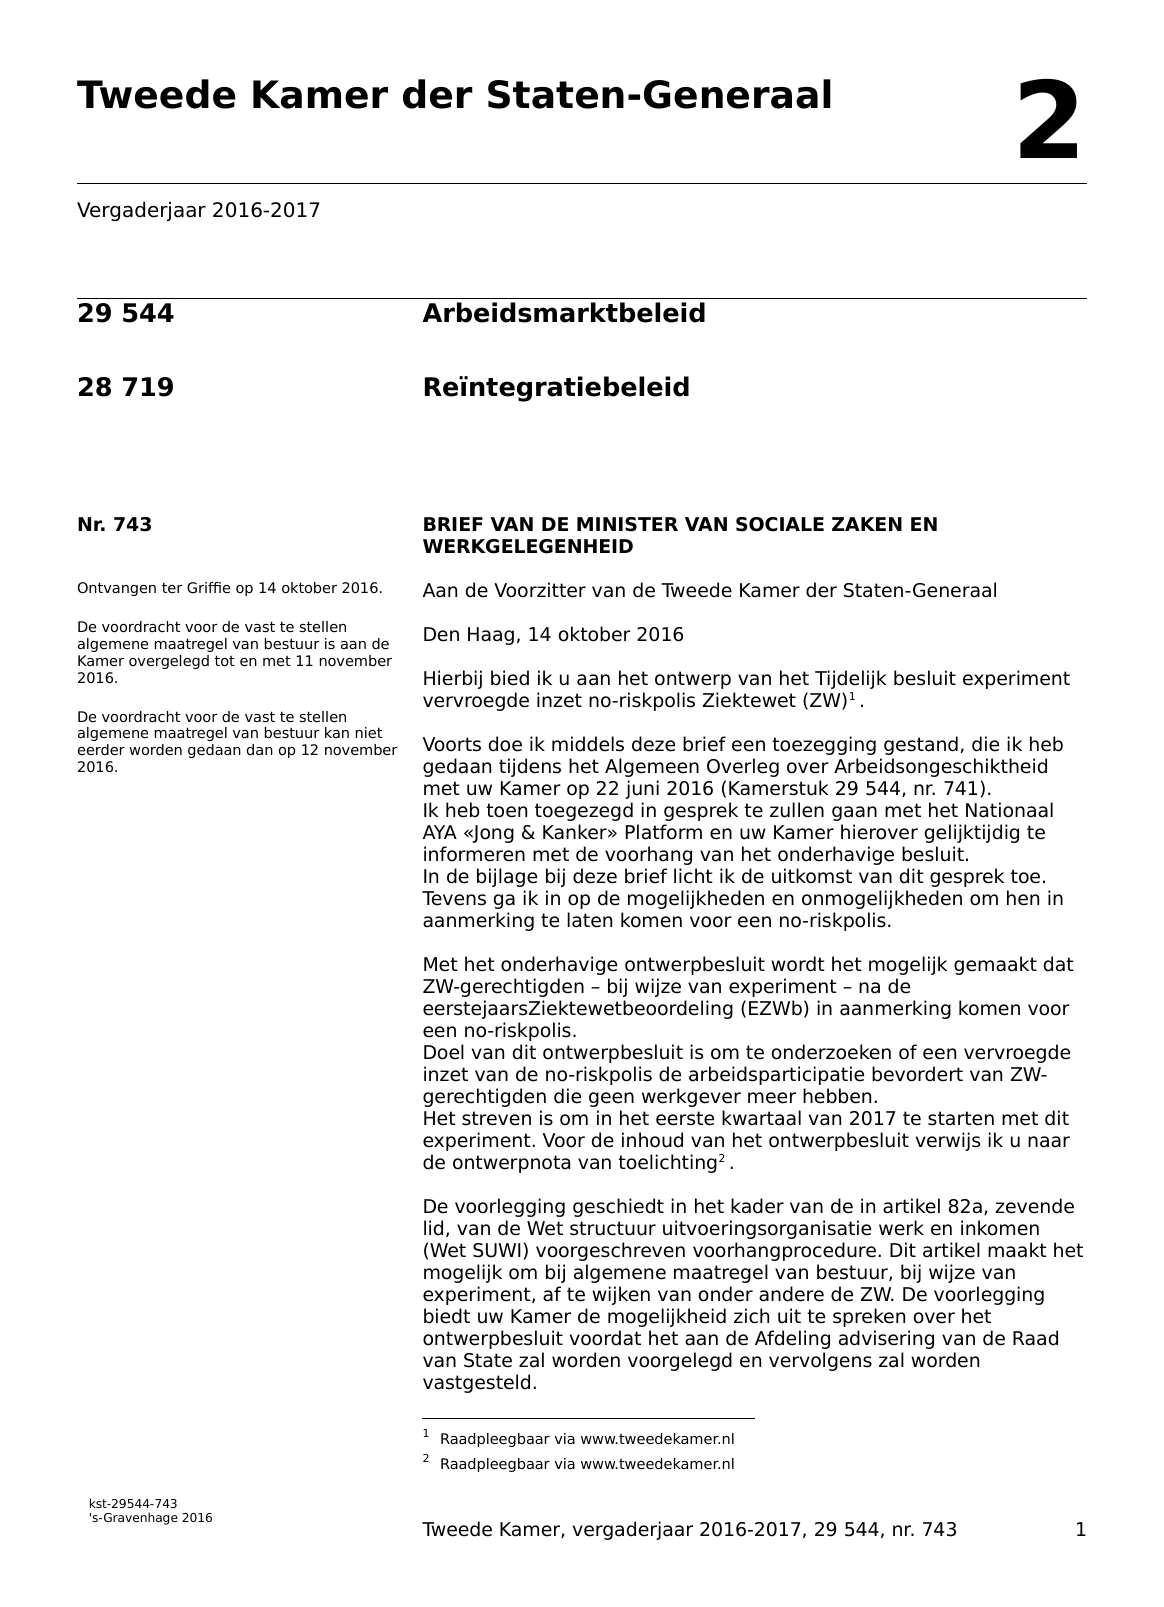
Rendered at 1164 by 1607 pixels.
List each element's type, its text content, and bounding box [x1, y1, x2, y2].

text De voordracht voor de vast te stellen algemene maatregel van bestuur kan niet eerder worden gedaan dan op 12 november 2016. [77, 709, 399, 776]
text 's-Gravenhage 2016 [88, 1511, 323, 1525]
text Raadpleegbaar via www.tweedekamer.nl [422, 1452, 1087, 1474]
table_header Tweede Kamer der Staten-Generaal [77, 59, 886, 183]
text Hierbij bied ik u aan het ontwerp van het Tijdelijk besluit experiment vervroegde inzet no-riskpolis Ziektewet (ZW). [422, 668, 1087, 712]
subtitle 28 719 Reïntegratiebeleid [77, 373, 1087, 403]
table_header 2 [886, 59, 1087, 183]
text De voordracht voor de vast te stellen algemene maatregel van bestuur is aan de Kamer overgelegd tot en met 11 november 2016. [77, 619, 399, 686]
text Raadpleegbaar via www.tweedekamer.nl [422, 1427, 1087, 1449]
text [77, 686, 399, 709]
text Voorts doe ik middels deze brief een toezegging gestand, die ik heb gedaan tijdens het Algemeen Overleg over Arbeidsongeschiktheid met uw Kamer op 22 juni 2016 (Kamerstuk 29 544, nr. 741). [422, 734, 1087, 800]
text Ik heb toen toegezegd in gesprek te zullen gaan met het Nationaal AYA «Jong & Kanker» Platform en uw Kamer hierover gelijktijdig te informeren met de voorhang van het onderhavige besluit. [422, 800, 1087, 866]
text [77, 597, 399, 619]
text Ontvangen ter Griffie op 14 oktober 2016. [77, 580, 399, 597]
text In de bijlage bij deze brief licht ik de uitkomst van dit gesprek toe. Tevens ga ik in op de mogelijkheden en onmogelijkheden om hen in aanmerking te laten komen voor een no-riskpolis. [422, 866, 1087, 932]
text Aan de Voorzitter van de Tweede Kamer der Staten-Generaal [422, 580, 1087, 602]
text Met het onderhavige ontwerpbesluit wordt het mogelijk gemaakt dat ZW-gerechtigden – bij wijze van experiment – na de eerstejaarsZiektewetbeoordeling (EZWb) in aanmerking komen voor een no-riskpolis. [422, 954, 1087, 1042]
text kst-29544-743 [88, 1497, 323, 1511]
subtitle Nr. 743 BRIEF VAN DE MINISTER VAN SOCIALE ZAKEN EN WERKGELEGENHEID [77, 514, 1087, 558]
text Het streven is om in het eerste kwartaal van 2017 te starten met dit experiment. Voor de inhoud van het ontwerpbesluit verwijs ik u naar de ontwerpnota van toelichting. [422, 1108, 1087, 1174]
text Doel van dit ontwerpbesluit is om te onderzoeken of een vervroegde inzet van de no-riskpolis de arbeidsparticipatie bevordert van ZW-gerechtigden die geen werkgever meer hebben. [422, 1042, 1087, 1108]
subtitle 29 544 Arbeidsmarktbeleid [77, 299, 1087, 329]
table_cell Vergaderjaar 2016-2017 [77, 184, 1087, 298]
text De voorlegging geschiedt in het kader van de in artikel 82a, zevende lid, van de Wet structuur uitvoeringsorganisatie werk en inkomen (Wet SUWI) voorgeschreven voorhangprocedure. Dit artikel maakt het mogelijk om bij algemene maatregel van bestuur, bij wijze van experiment, af te wijken van onder andere de ZW. De voorlegging biedt uw Kamer de mogelijkheid zich uit te spreken over het ontwerpbesluit voordat het aan de Afdeling advisering van de Raad van State zal worden voorgelegd en vervolgens zal worden vastgesteld. [422, 1196, 1087, 1394]
text Den Haag, 14 oktober 2016 [422, 624, 1087, 646]
